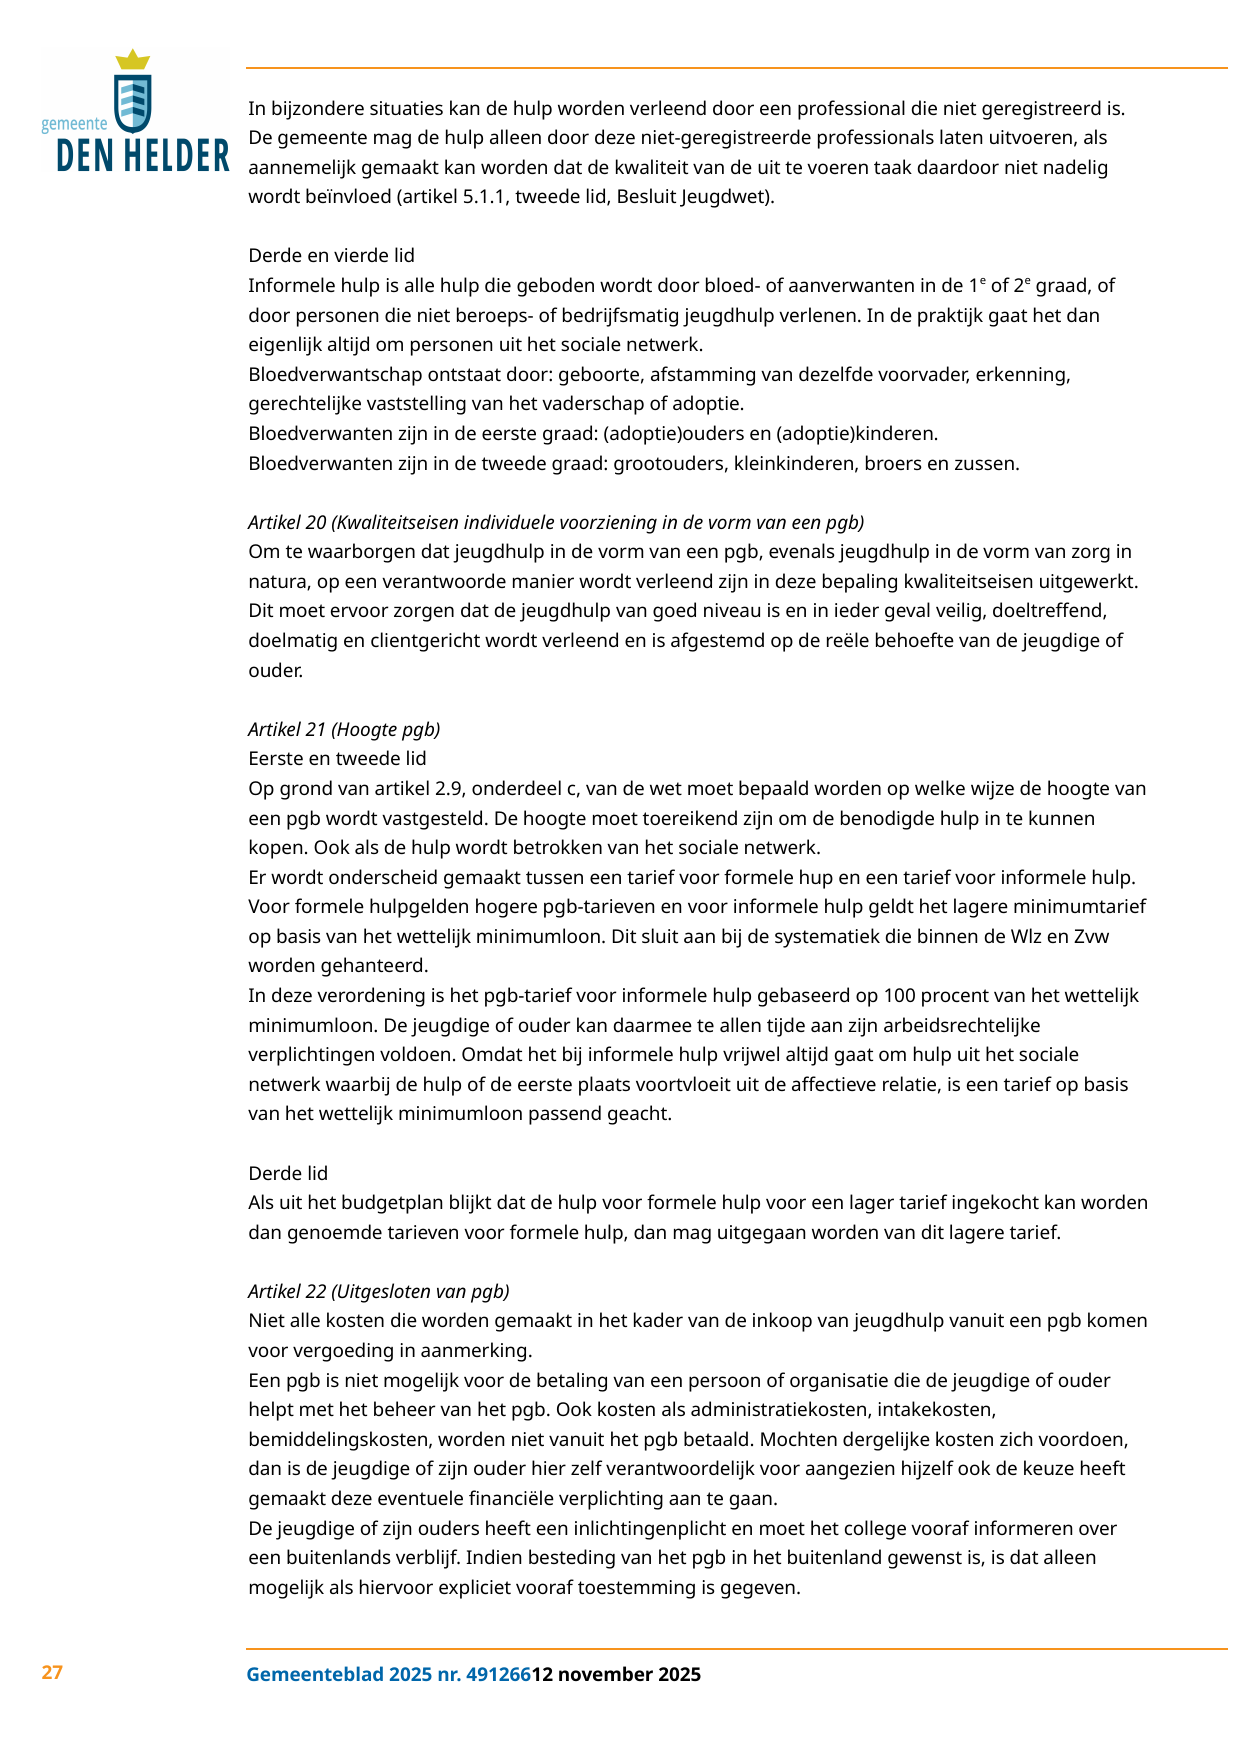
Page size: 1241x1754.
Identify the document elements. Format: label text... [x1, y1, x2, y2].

text Artikel 20 (Kwaliteitseisen individuele voorziening in de vorm van een pgb) [248, 509, 1152, 535]
picture [130, 157, 135, 172]
text Een pgb is niet mogelijk voor de betaling van een persoon of organisatie die de jeugdige of ouder helpt met het beheer van het pgb. Ook kosten als administratiekosten, intakekosten, bemiddelingskosten, worden niet vanuit het pgb betaald. Mochten dergelijke kosten zich voordoen, dan is de jeugdige of zijn ouder hier zelf verantwoordelijk voor aangezien hijzelf ook de keuze heeft gemaakt deze eventuele financiële verplichting aan te gaan. [248, 1367, 1152, 1511]
text Artikel 22 (Uitgesloten van pgb) [248, 1278, 1152, 1304]
picture [100, 154, 106, 172]
text In deze verordening is het pgb-tarief voor informele hulp gebaseerd op 100 procent van het wettelijk minimumloon. De jeugdige of ouder kan daarmee te allen tijde aan zijn arbeidsrechtelijke verplichtingen voldoen. Omdat het bij informele hulp vrijwel altijd gaat om hulp uit het sociale netwerk waarbij de hulp of de eerste plaats voortvloeit uit de affectieve relatie, is een tarief op basis van het wettelijk minimumloon passend geacht. [248, 982, 1152, 1126]
text Als uit het budgetplan blijkt dat de hulp voor formele hulp voor een lager tarief ingekocht kan worden dan genoemde tarieven voor formele hulp, dan mag uitgegaan worden van dit lagere tarief. [248, 1189, 1152, 1245]
text Artikel 21 (Hoogte pgb) [248, 716, 1152, 742]
text Er wordt onderscheid gemaakt tussen een tarief voor formele hup en een tarief voor informele hulp. Voor formele hulpgelden hogere pgb-tarieven en voor informele hulp geldt het lagere minimumtarief op basis van het wettelijk minimumloon. Dit sluit aan bij de systematiek die binnen de Wlz en Zvw worden gehanteerd. [248, 864, 1152, 978]
text Derde lid [248, 1160, 1152, 1186]
text In bijzondere situaties kan de hulp worden verleend door een professional die niet geregistreerd is. De gemeente mag de hulp alleen door deze niet-geregistreerde professionals laten uitvoeren, als aannemelijk gemaakt kan worden dat de kwaliteit van de uit te voeren taak daardoor niet nadelig wordt beïnvloed (artikel 5.1.1, tweede lid, Besluit Jeugdwet). [248, 95, 1152, 209]
text Bloedverwanten zijn in de eerste graad: (adoptie)ouders en (adoptie)kinderen. [248, 420, 1152, 446]
text Om te waarborgen dat jeugdhulp in de vorm van een pgb, evenals jeugdhulp in de vorm van zorg in natura, op een verantwoorde manier wordt verleend zijn in deze bepaling kwaliteitseisen uitgewerkt. Dit moet ervoor zorgen dat de jeugdhulp van goed niveau is en in ieder geval veilig, doeltreffend, doelmatig en clientgericht wordt verleend en is afgestemd op de reële behoefte van de jeugdige of ouder. [248, 538, 1152, 683]
text Informele hulp is alle hulp die geboden wordt door bloed- of aanverwanten in de 1e of 2e graad, of door personen die niet beroeps- of bedrijfsmatig jeugdhulp verlenen. In de praktijk gaat het dan eigenlijk altijd om personen uit het sociale netwerk. [248, 272, 1152, 357]
text Derde en vierde lid [248, 243, 1152, 268]
text Bloedverwanten zijn in de tweede graad: grootouders, kleinkinderen, broers en zussen. [248, 450, 1152, 476]
text De jeugdige of zijn ouders heeft een inlichtingenplicht en moet het college vooraf informeren over een buitenlands verblijf. Indien besteding van het pgb in het buitenland gewenst is, is dat alleen mogelijk als hiervoor expliciet vooraf toestemming is gegeven. [248, 1515, 1152, 1600]
text Op grond van artikel 2.9, onderdeel c, van de wet moet bepaald worden op welke wijze de hoogte van een pgb wordt vastgesteld. De hoogte moet toereikend zijn om de benodigde hulp in te kunnen kopen. Ook als de hulp wordt betrokken van het sociale netwerk. [248, 775, 1152, 860]
picture [63, 144, 68, 165]
text Bloedverwantschap ontstaat door: geboorte, afstamming van dezelfde voorvader, erkenning, gerechtelijke vaststelling van het vaderschap of adoptie. [248, 361, 1152, 416]
text Eerste en tweede lid [248, 746, 1152, 771]
picture [41, 47, 231, 172]
text Niet alle kosten die worden gemaakt in het kader van de inkoop van jeugdhulp vanuit een pgb komen voor vergoeding in aanmerking. [248, 1308, 1152, 1363]
picture [220, 160, 224, 172]
picture [182, 144, 187, 165]
